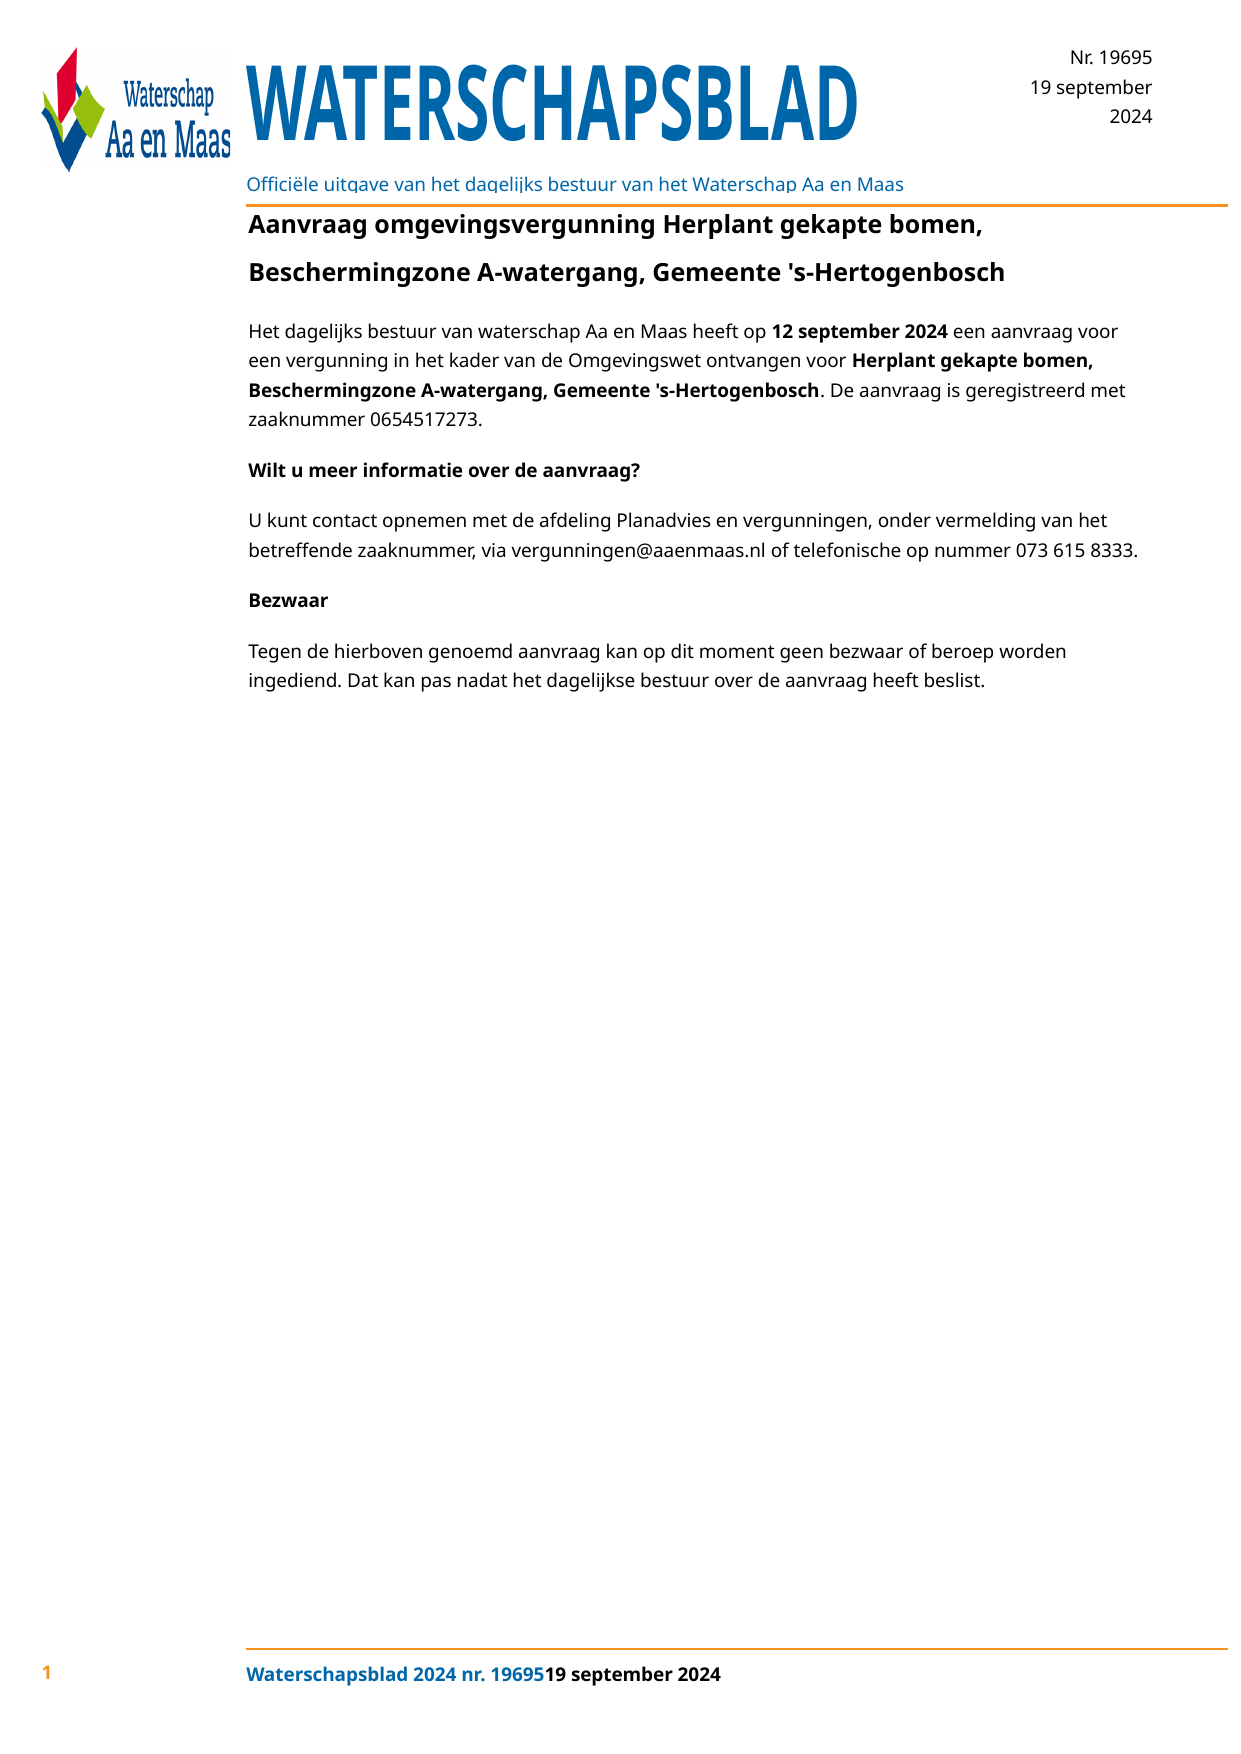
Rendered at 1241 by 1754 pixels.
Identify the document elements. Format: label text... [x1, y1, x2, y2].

text Het dagelijks bestuur van waterschap Aa en Maas heeft op 12 september 2024 een aanvraag voor een vergunning in het kader van de Omgevingswet ontvangen voor Herplant gekapte bomen, Beschermingzone A-watergang, Gemeente 's-Hertogenbosch. De aanvraag is geregistreerd met zaaknummer 0654517273. [248, 318, 1152, 432]
text Bezwaar [248, 587, 1152, 613]
picture [41, 47, 231, 172]
text Tegen de hierboven genoemd aanvraag kan op dit moment geen bezwaar of beroep worden ingediend. Dat kan pas nadat het dagelijkse bestuur over de aanvraag heeft beslist. [248, 638, 1152, 693]
text Aanvraag omgevingsvergunning Herplant gekapte bomen, Beschermingzone A-watergang, Gemeente 's-Hertogenbosch [248, 207, 1152, 288]
text U kunt contact opnemen met de afdeling Planadvies en vergunningen, onder vermelding van het betreffende zaaknummer, via vergunningen@aaenmaas.nl of telefonische op nummer 073 615 8333. [248, 507, 1152, 563]
text Wilt u meer informatie over de aanvraag? [248, 457, 1152, 483]
